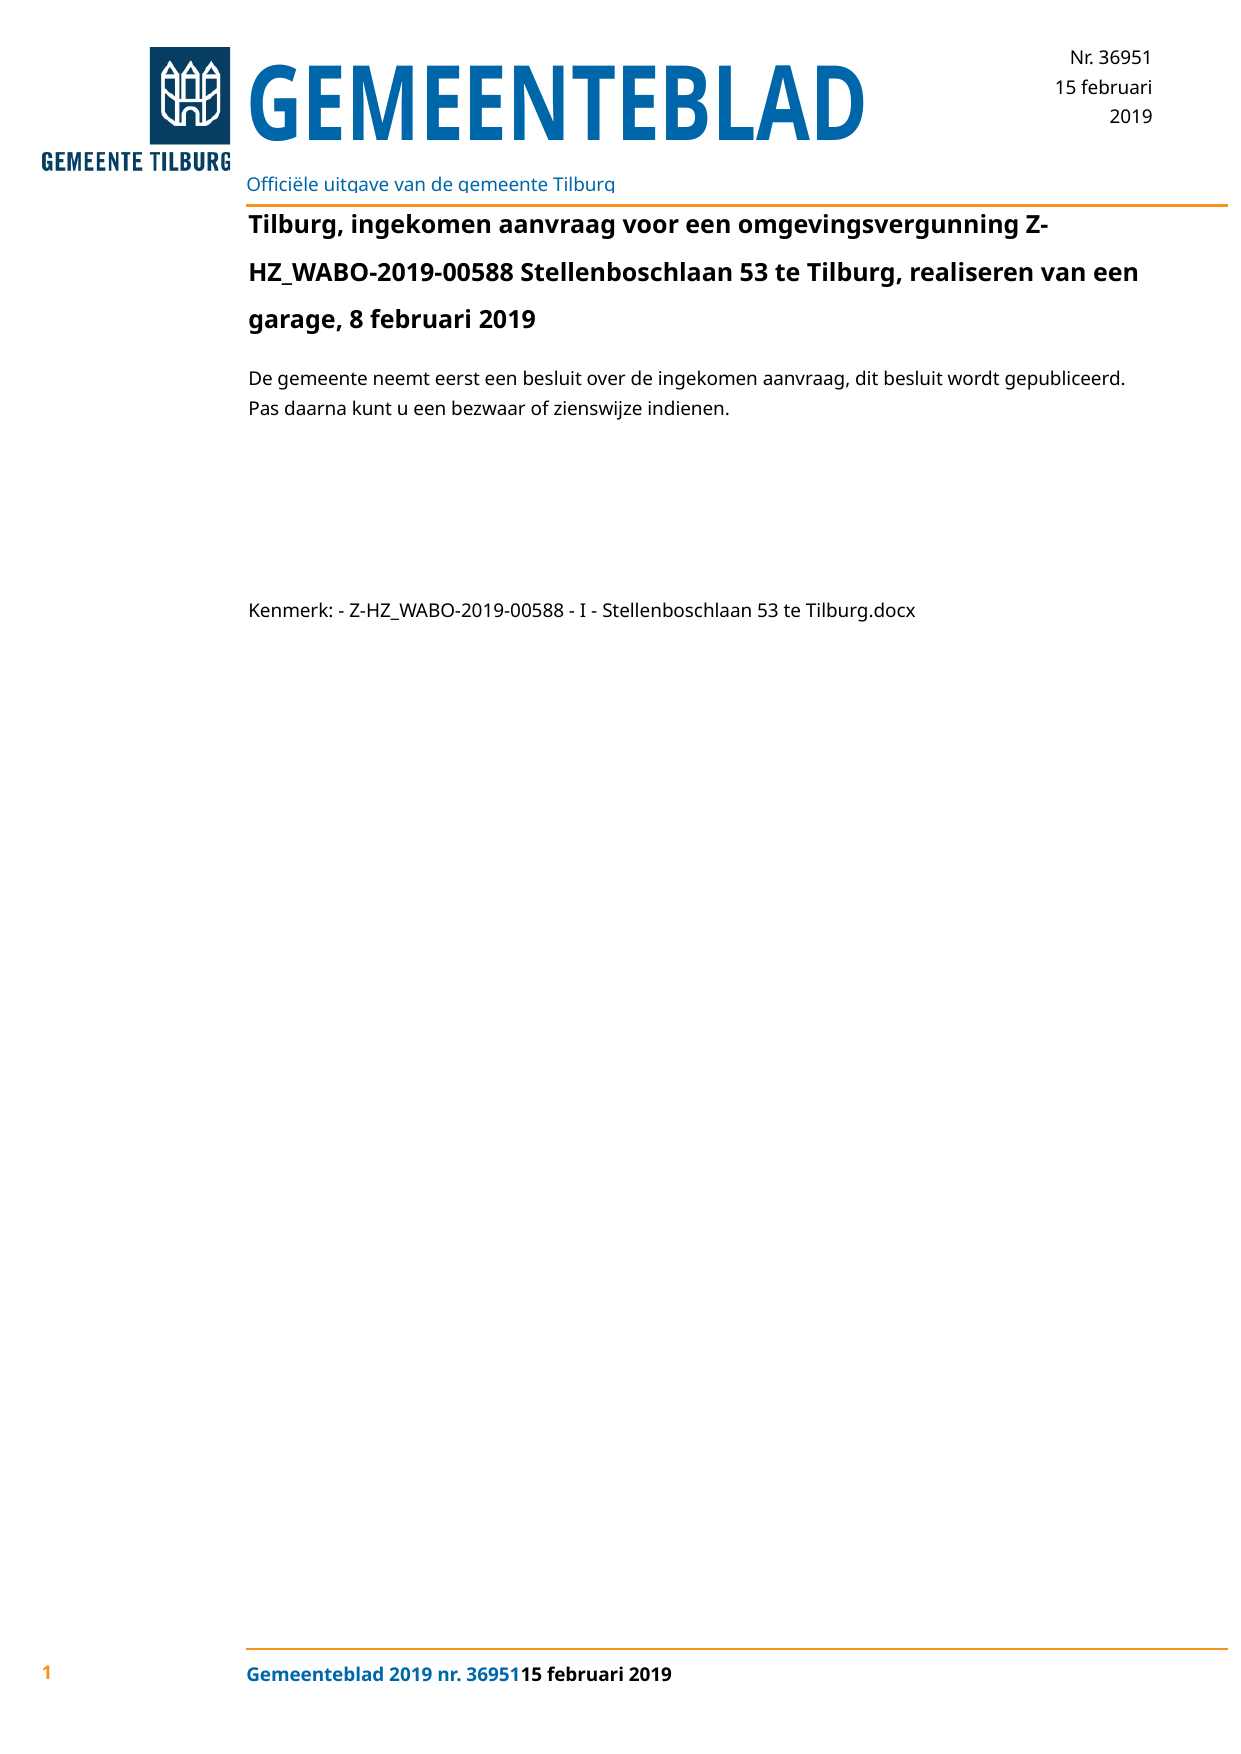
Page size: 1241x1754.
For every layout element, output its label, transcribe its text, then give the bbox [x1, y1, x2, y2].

text De gemeente neemt eerst een besluit over de ingekomen aanvraag, dit besluit wordt gepubliceerd. Pas daarna kunt u een bezwaar of zienswijze indienen. [248, 366, 1152, 421]
picture [41, 47, 231, 172]
text Kenmerk: - Z-HZ_WABO-2019-00588 - I - Stellenboschlaan 53 te Tilburg.docx [248, 597, 1152, 622]
text Tilburg, ingekomen aanvraag voor een omgevingsvergunning Z-HZ_WABO-2019-00588 Stellenboschlaan 53 te Tilburg, realiseren van een garage, 8 februari 2019 [248, 207, 1152, 336]
